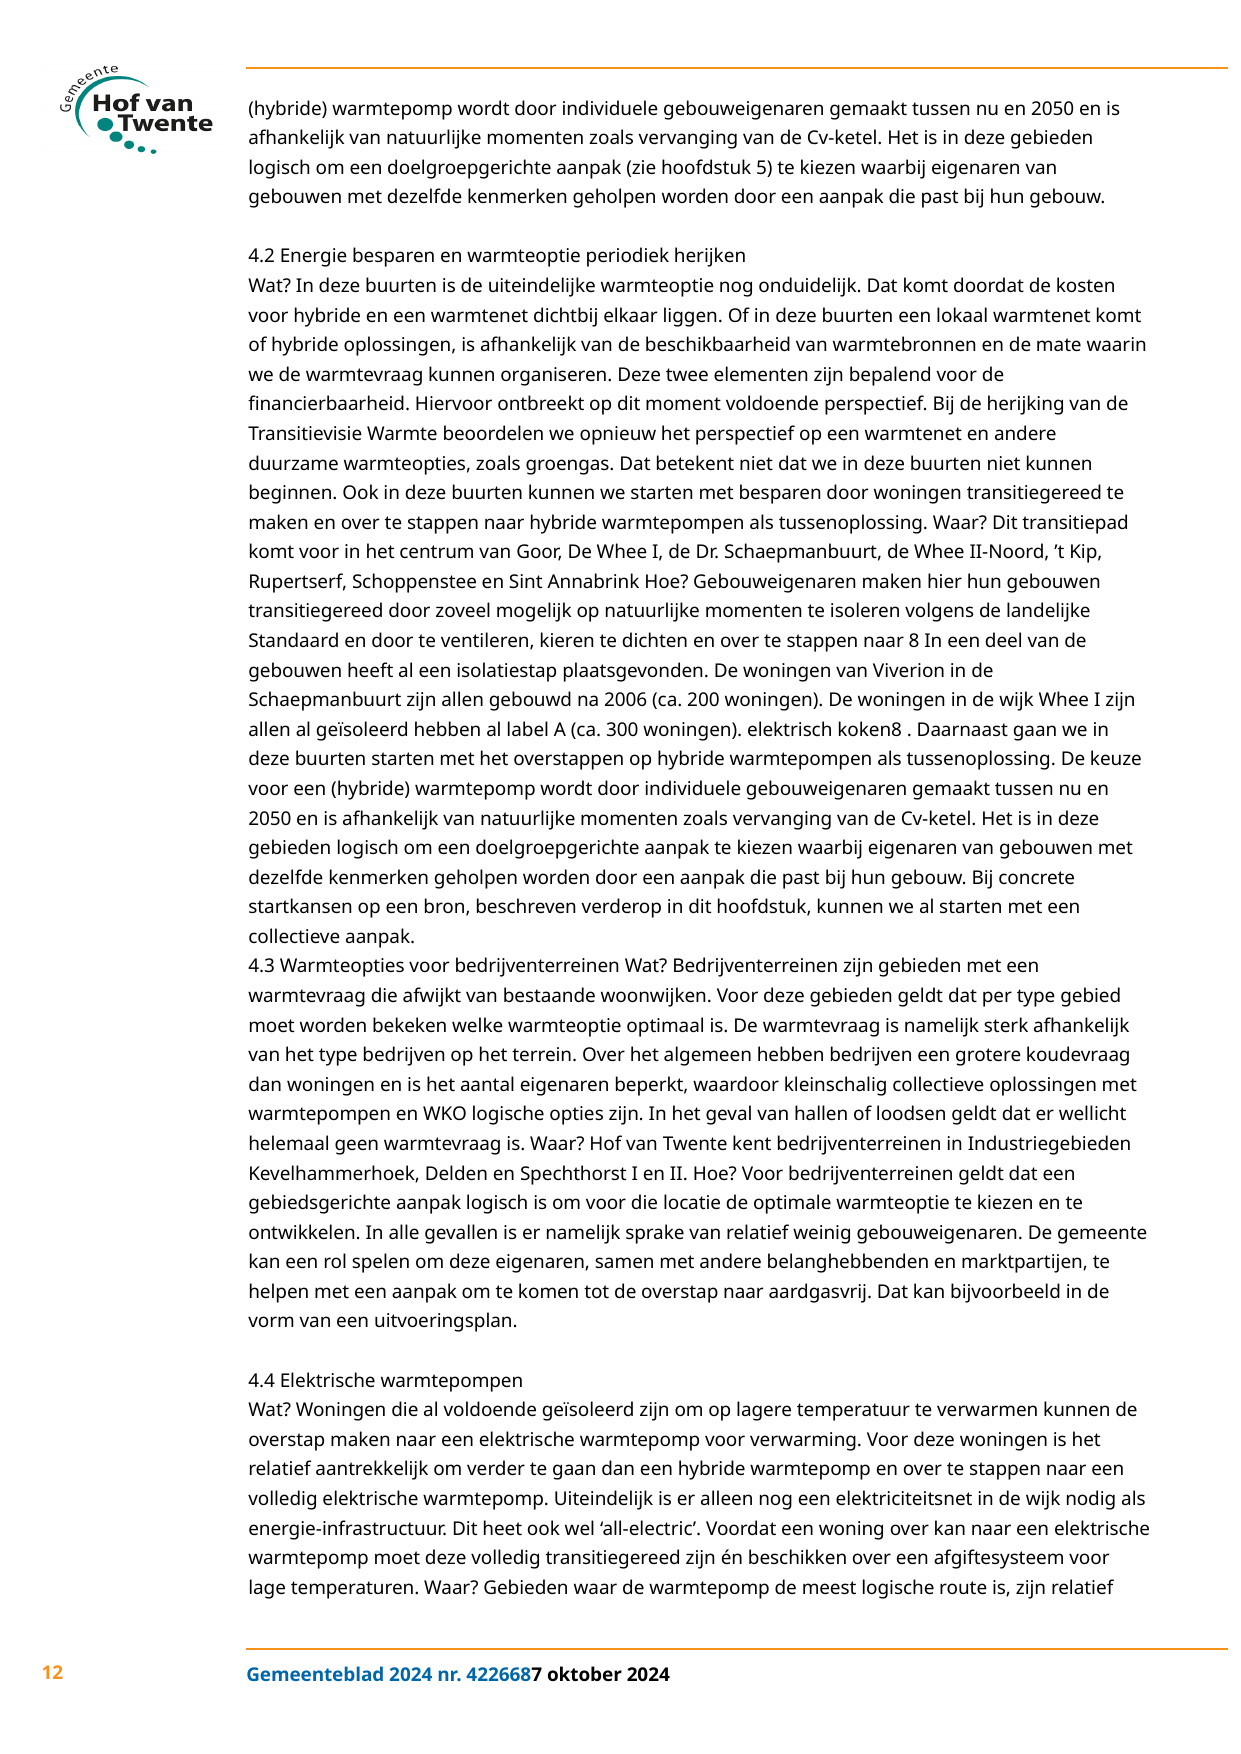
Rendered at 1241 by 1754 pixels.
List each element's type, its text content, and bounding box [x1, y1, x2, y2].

text 4.4 Elektrische warmtepompen [248, 1367, 1152, 1393]
text Wat? Woningen die al voldoende geïsoleerd zijn om op lagere temperatuur te verwarmen kunnen de overstap maken naar een elektrische warmtepomp voor verwarming. Voor deze woningen is het relatief aantrekkelijk om verder te gaan dan een hybride warmtepomp en over te stappen naar een volledig elektrische warmtepomp. Uiteindelijk is er alleen nog een elektriciteitsnet in de wijk nodig als energie-infrastructuur. Dit heet ook wel ‘all-electric’. Voordat een woning over kan naar een elektrische warmtepomp moet deze volledig transitiegereed zijn én beschikken over een afgiftesysteem voor lage temperaturen. Waar? Gebieden waar de warmtepomp de meest logische route is, zijn relatief [248, 1396, 1152, 1600]
picture [41, 47, 231, 172]
text Wat? In deze buurten is de uiteindelijke warmteoptie nog onduidelijk. Dat komt doordat de kosten voor hybride en een warmtenet dichtbij elkaar liggen. Of in deze buurten een lokaal warmtenet komt of hybride oplossingen, is afhankelijk van de beschikbaarheid van warmtebronnen en de mate waarin we de warmtevraag kunnen organiseren. Deze twee elementen zijn bepalend voor de financierbaarheid. Hiervoor ontbreekt op dit moment voldoende perspectief. Bij de herijking van de Transitievisie Warmte beoordelen we opnieuw het perspectief op een warmtenet en andere duurzame warmteopties, zoals groengas. Dat betekent niet dat we in deze buurten niet kunnen beginnen. Ook in deze buurten kunnen we starten met besparen door woningen transitiegereed te maken en over te stappen naar hybride warmtepompen als tussenoplossing. Waar? Dit transitiepad komt voor in het centrum van Goor, De Whee I, de Dr. Schaepmanbuurt, de Whee II-Noord, ’t Kip, Rupertserf, Schoppenstee en Sint Annabrink Hoe? Gebouweigenaren maken hier hun gebouwen transitiegereed door zoveel mogelijk op natuurlijke momenten te isoleren volgens de landelijke Standaard en door te ventileren, kieren te dichten en over te stappen naar 8 In een deel van de gebouwen heeft al een isolatiestap plaatsgevonden. De woningen van Viverion in de Schaepmanbuurt zijn allen gebouwd na 2006 (ca. 200 woningen). De woningen in de wijk Whee I zijn allen al geïsoleerd hebben al label A (ca. 300 woningen). elektrisch koken8 . Daarnaast gaan we in deze buurten starten met het overstappen op hybride warmtepompen als tussenoplossing. De keuze voor een (hybride) warmtepomp wordt door individuele gebouweigenaren gemaakt tussen nu en 2050 en is afhankelijk van natuurlijke momenten zoals vervanging van de Cv-ketel. Het is in deze gebieden logisch om een doelgroepgerichte aanpak te kiezen waarbij eigenaren van gebouwen met dezelfde kenmerken geholpen worden door een aanpak die past bij hun gebouw. Bij concrete startkansen op een bron, beschreven verderop in dit hoofdstuk, kunnen we al starten met een collectieve aanpak. [248, 272, 1152, 949]
text (hybride) warmtepomp wordt door individuele gebouweigenaren gemaakt tussen nu en 2050 en is afhankelijk van natuurlijke momenten zoals vervanging van de Cv-ketel. Het is in deze gebieden logisch om een doelgroepgerichte aanpak (zie hoofdstuk 5) te kiezen waarbij eigenaren van gebouwen met dezelfde kenmerken geholpen worden door een aanpak die past bij hun gebouw. [248, 95, 1152, 209]
text 4.3 Warmteopties voor bedrijventerreinen Wat? Bedrijventerreinen zijn gebieden met een warmtevraag die afwijkt van bestaande woonwijken. Voor deze gebieden geldt dat per type gebied moet worden bekeken welke warmteoptie optimaal is. De warmtevraag is namelijk sterk afhankelijk van het type bedrijven op het terrein. Over het algemeen hebben bedrijven een grotere koudevraag dan woningen en is het aantal eigenaren beperkt, waardoor kleinschalig collectieve oplossingen met warmtepompen en WKO logische opties zijn. In het geval van hallen of loodsen geldt dat er wellicht helemaal geen warmtevraag is. Waar? Hof van Twente kent bedrijventerreinen in Industriegebieden Kevelhammerhoek, Delden en Spechthorst I en II. Hoe? Voor bedrijventerreinen geldt dat een gebiedsgerichte aanpak logisch is om voor die locatie de optimale warmteoptie te kiezen en te ontwikkelen. In alle gevallen is er namelijk sprake van relatief weinig gebouweigenaren. De gemeente kan een rol spelen om deze eigenaren, samen met andere belanghebbenden en marktpartijen, te helpen met een aanpak om te komen tot de overstap naar aardgasvrij. Dat kan bijvoorbeeld in de vorm van een uitvoeringsplan. [248, 953, 1152, 1333]
text 4.2 Energie besparen en warmteoptie periodiek herijken [248, 243, 1152, 268]
